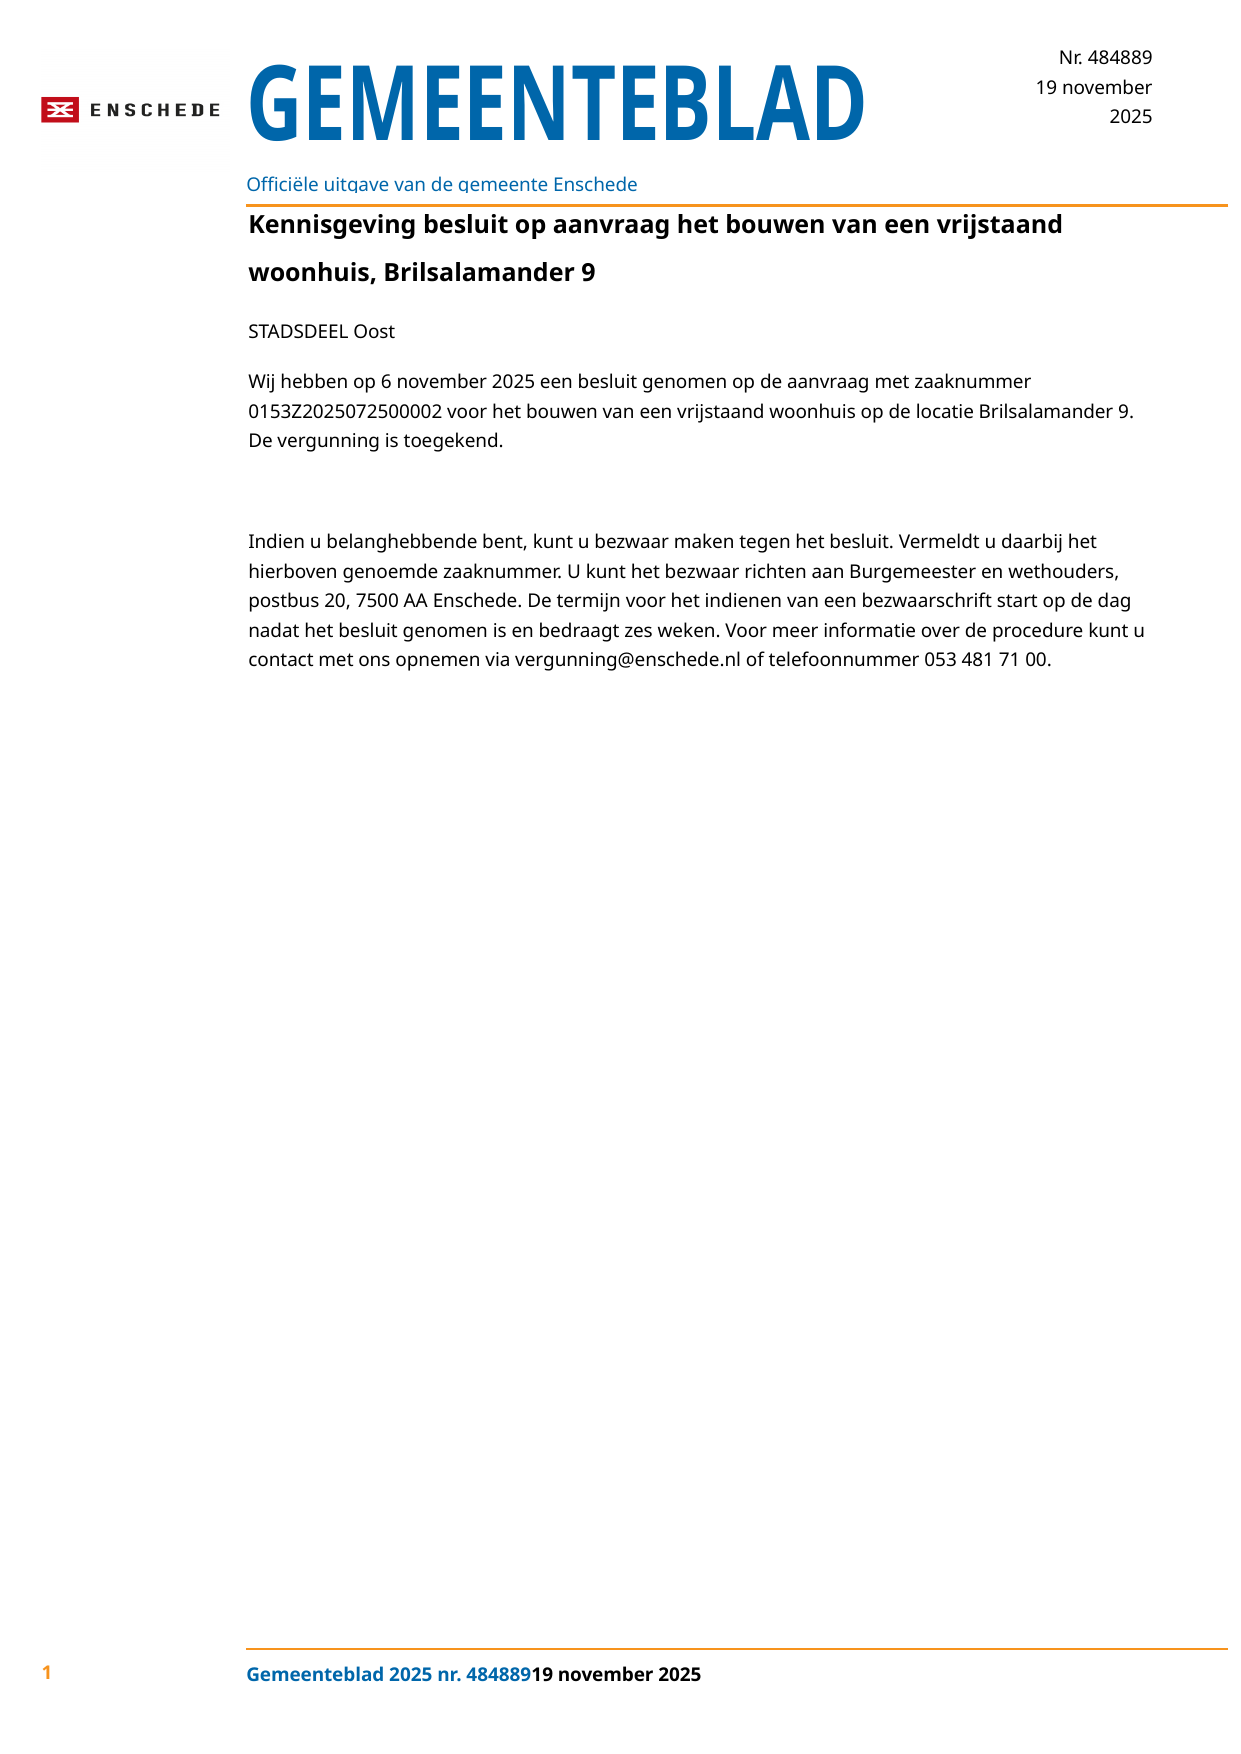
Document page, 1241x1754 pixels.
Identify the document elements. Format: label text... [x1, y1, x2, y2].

text Kennisgeving besluit op aanvraag het bouwen van een vrijstaand woonhuis, Brilsalamander 9 [248, 207, 1152, 288]
text STADSDEEL Oost [248, 318, 1152, 344]
picture [41, 47, 231, 172]
text Indien u belanghebbende bent, kunt u bezwaar maken tegen het besluit. Vermeldt u daarbij het hierboven genoemde zaaknummer. U kunt het bezwaar richten aan Burgemeester en wethouders, postbus 20, 7500 AA Enschede. De termijn voor het indienen van een bezwaarschrift start op de dag nadat het besluit genomen is en bedraagt zes weken. Voor meer informatie over de procedure kunt u contact met ons opnemen via vergunning@enschede.nl of telefoonnummer 053 481 71 00. [248, 528, 1152, 672]
text Wij hebben op 6 november 2025 een besluit genomen op de aanvraag met zaaknummer 0153Z2025072500002 voor het bouwen van een vrijstaand woonhuis op de locatie Brilsalamander 9. De vergunning is toegekend. [248, 368, 1152, 453]
